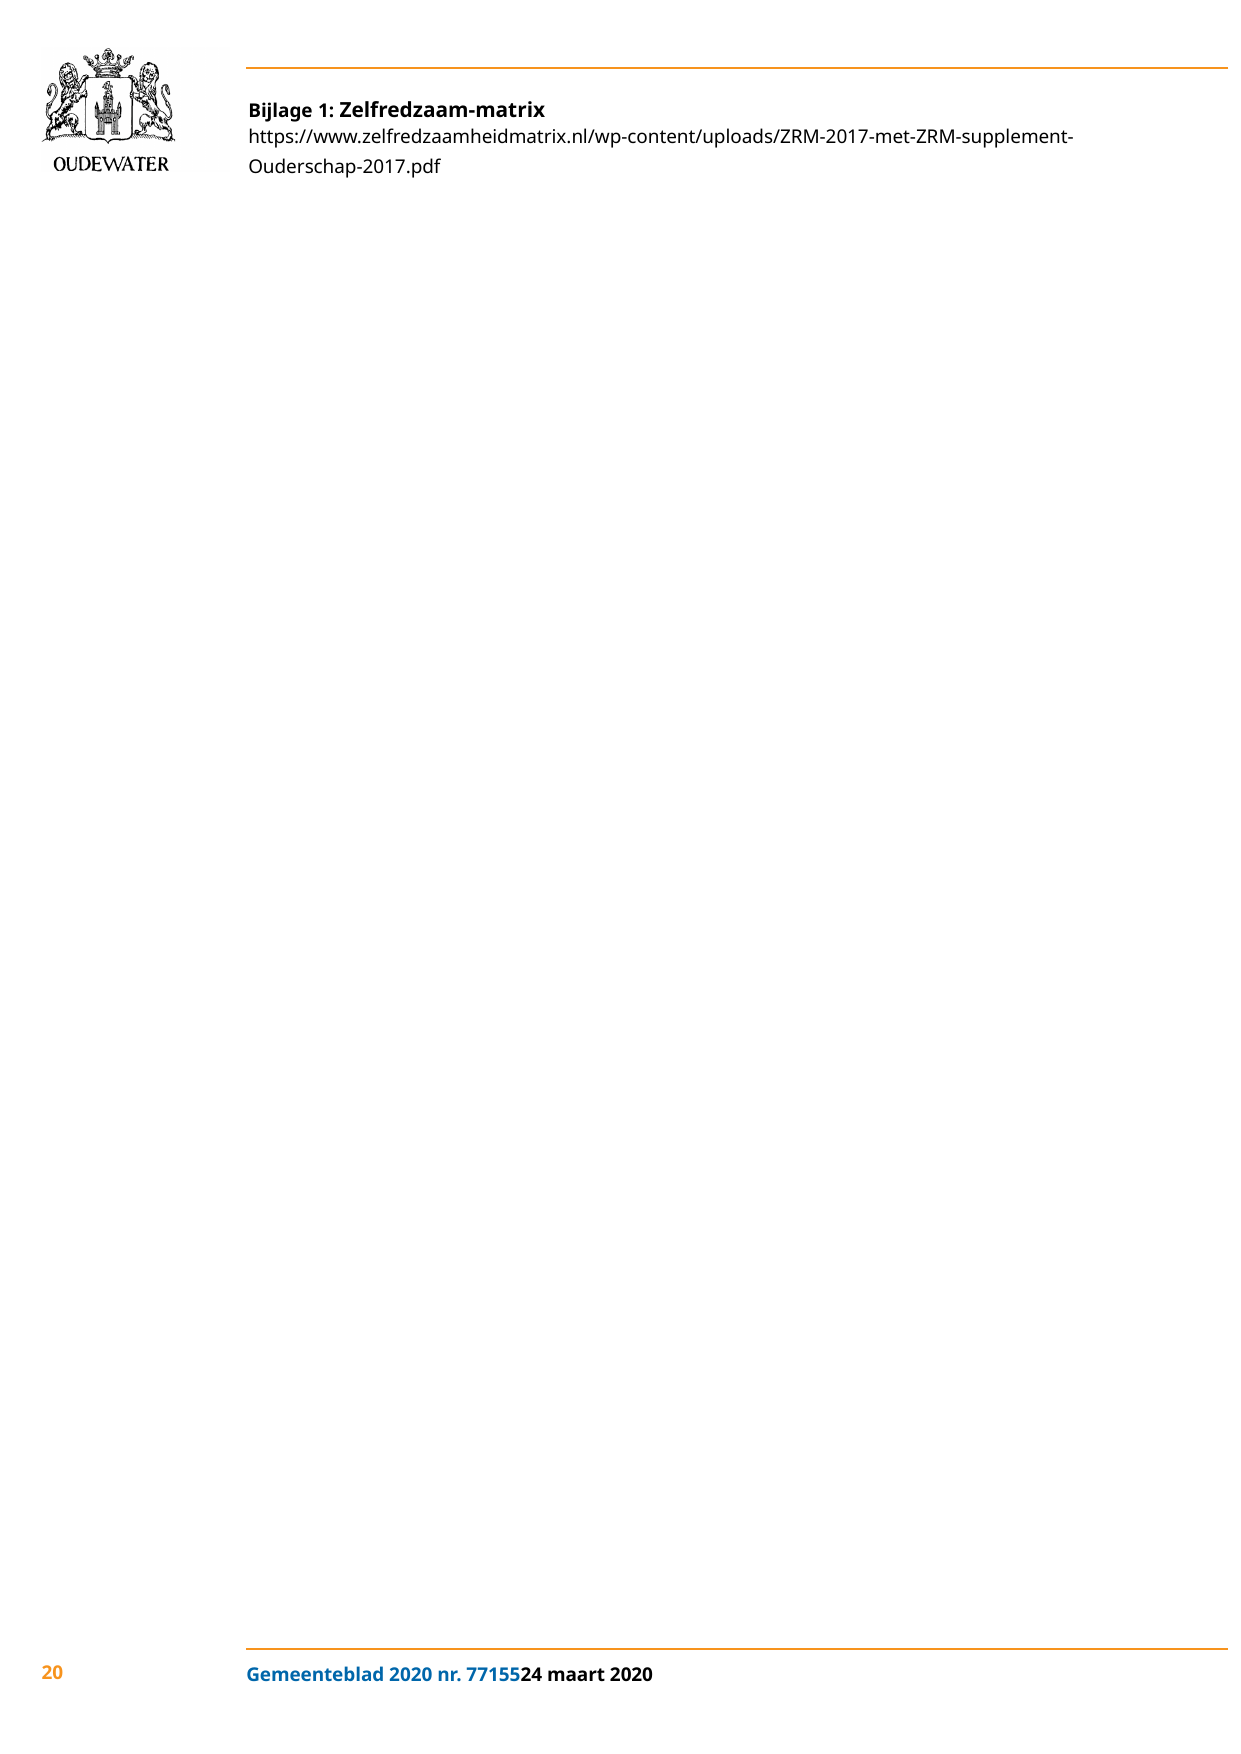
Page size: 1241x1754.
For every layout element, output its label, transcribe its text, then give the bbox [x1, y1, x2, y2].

text Bijlage 1: Zelfredzaam-matrix [248, 95, 1152, 123]
text https://www.zelfredzaamheidmatrix.nl/wp-content/uploads/ZRM-2017-met-ZRM-supplement-Ouderschap-2017.pdf [248, 123, 1152, 179]
picture [41, 47, 231, 172]
